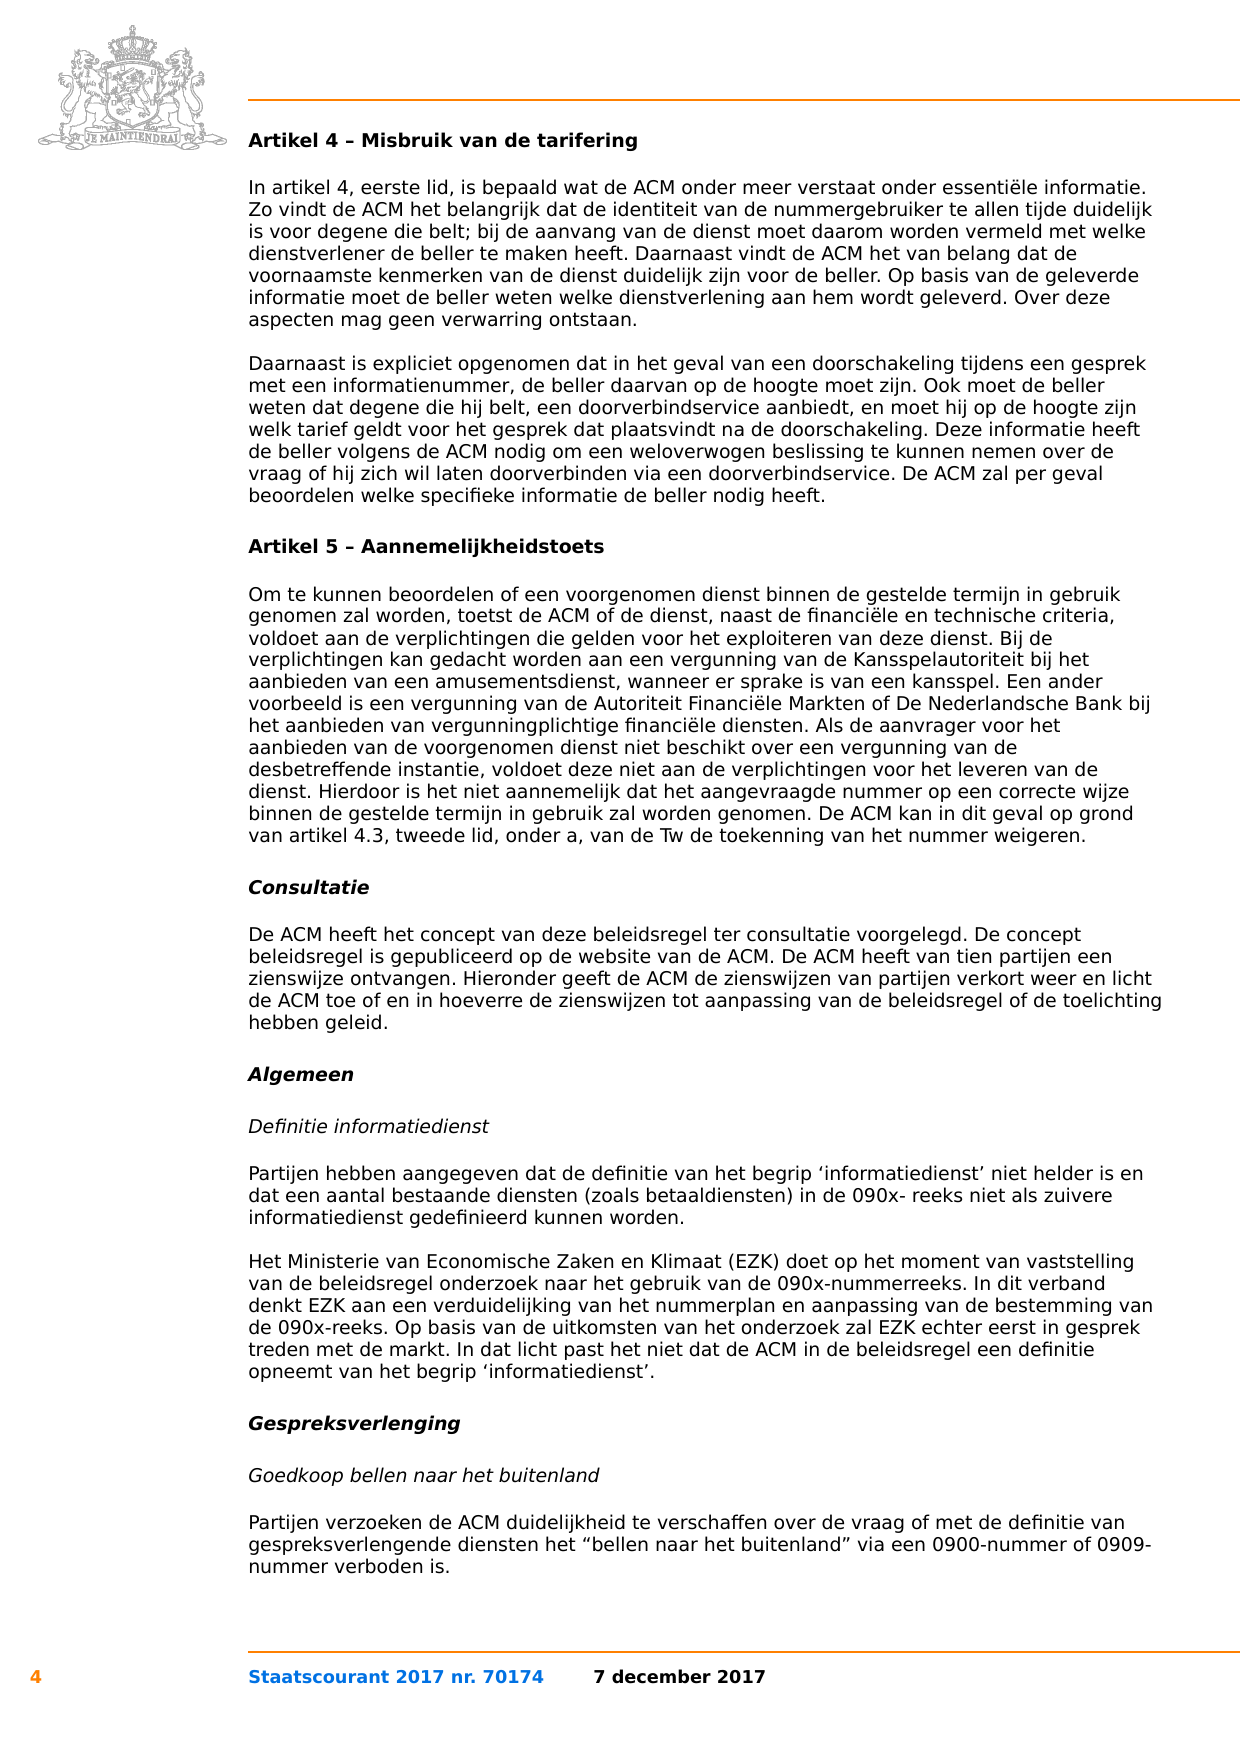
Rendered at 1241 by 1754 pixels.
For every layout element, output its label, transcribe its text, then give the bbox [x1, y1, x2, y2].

text Partijen verzoeken de ACM duidelijkheid te verschaffen over de vraag of met de definitie van gespreksverlengende diensten het “bellen naar het buitenland” via een 0900-nummer of 0909-nummer verboden is. [248, 1512, 1163, 1578]
text De ACM heeft het concept van deze beleidsregel ter consultatie voorgelegd. De concept beleidsregel is gepubliceerd op de website van de ACM. De ACM heeft van tien partijen een zienswijze ontvangen. Hieronder geeft de ACM de zienswijzen van partijen verkort weer en licht de ACM toe of en in hoeverre de zienswijzen tot aanpassing van de beleidsregel of de toelichting hebben geleid. [248, 924, 1163, 1034]
subtitle Gespreksverlenging [248, 1413, 1163, 1435]
text In artikel 4, eerste lid, is bepaald wat de ACM onder meer verstaat onder essentiële informatie. Zo vindt de ACM het belangrijk dat de identiteit van de nummergebruiker te allen tijde duidelijk is voor degene die belt; bij de aanvang van de dienst moet daarom worden vermeld met welke dienstverlener de beller te maken heeft. Daarnaast vindt de ACM het van belang dat de voornaamste kenmerken van de dienst duidelijk zijn voor de beller. Op basis van de geleverde informatie moet de beller weten welke dienstverlening aan hem wordt geleverd. Over deze aspecten mag geen verwarring ontstaan. [248, 177, 1163, 331]
subtitle Definitie informatiedienst [248, 1116, 1163, 1138]
subtitle Artikel 5 – Aannemelijkheidstoets [248, 536, 1163, 558]
subtitle Consultatie [248, 877, 1163, 899]
subtitle Artikel 4 – Misbruik van de tarifering [248, 130, 1163, 152]
subtitle Goedkoop bellen naar het buitenland [248, 1465, 1163, 1487]
text Het Ministerie van Economische Zaken en Klimaat (EZK) doet op het moment van vaststelling van de beleidsregel onderzoek naar het gebruik van de 090x-nummerreeks. In dit verband denkt EZK aan een verduidelijking van het nummerplan en aanpassing van de bestemming van de 090x-reeks. Op basis van de uitkomsten van het onderzoek zal EZK echter eerst in gesprek treden met de markt. In dat licht past het niet dat de ACM in de beleidsregel een definitie opneemt van het begrip ‘informatiedienst’. [248, 1251, 1163, 1383]
subtitle Algemeen [248, 1064, 1163, 1086]
picture [38, 25, 227, 150]
text Partijen hebben aangegeven dat de definitie van het begrip ‘informatiedienst’ niet helder is en dat een aantal bestaande diensten (zoals betaaldiensten) in de 090x- reeks niet als zuivere informatiedienst gedefinieerd kunnen worden. [248, 1163, 1163, 1229]
text Om te kunnen beoordelen of een voorgenomen dienst binnen de gestelde termijn in gebruik genomen zal worden, toetst de ACM of de dienst, naast de financiële en technische criteria, voldoet aan de verplichtingen die gelden voor het exploiteren van deze dienst. Bij de verplichtingen kan gedacht worden aan een vergunning van de Kansspelautoriteit bij het aanbieden van een amusementsdienst, wanneer er sprake is van een kansspel. Een ander voorbeeld is een vergunning van de Autoriteit Financiële Markten of De Nederlandsche Bank bij het aanbieden van vergunningplichtige financiële diensten. Als de aanvrager voor het aanbieden van de voorgenomen dienst niet beschikt over een vergunning van de desbetreffende instantie, voldoet deze niet aan de verplichtingen voor het leveren van de dienst. Hierdoor is het niet aannemelijk dat het aangevraagde nummer op een correcte wijze binnen de gestelde termijn in gebruik zal worden genomen. De ACM kan in dit geval op grond van artikel 4.3, tweede lid, onder a, van de Tw de toekenning van het nummer weigeren. [248, 583, 1163, 847]
text Daarnaast is expliciet opgenomen dat in het geval van een doorschakeling tijdens een gesprek met een informatienummer, de beller daarvan op de hoogte moet zijn. Ook moet de beller weten dat degene die hij belt, een doorverbindservice aanbiedt, en moet hij op de hoogte zijn welk tarief geldt voor het gesprek dat plaatsvindt na de doorschakeling. Deze informatie heeft de beller volgens de ACM nodig om een weloverwogen beslissing te kunnen nemen over de vraag of hij zich wil laten doorverbinden via een doorverbindservice. De ACM zal per geval beoordelen welke specifieke informatie de beller nodig heeft. [248, 353, 1163, 506]
